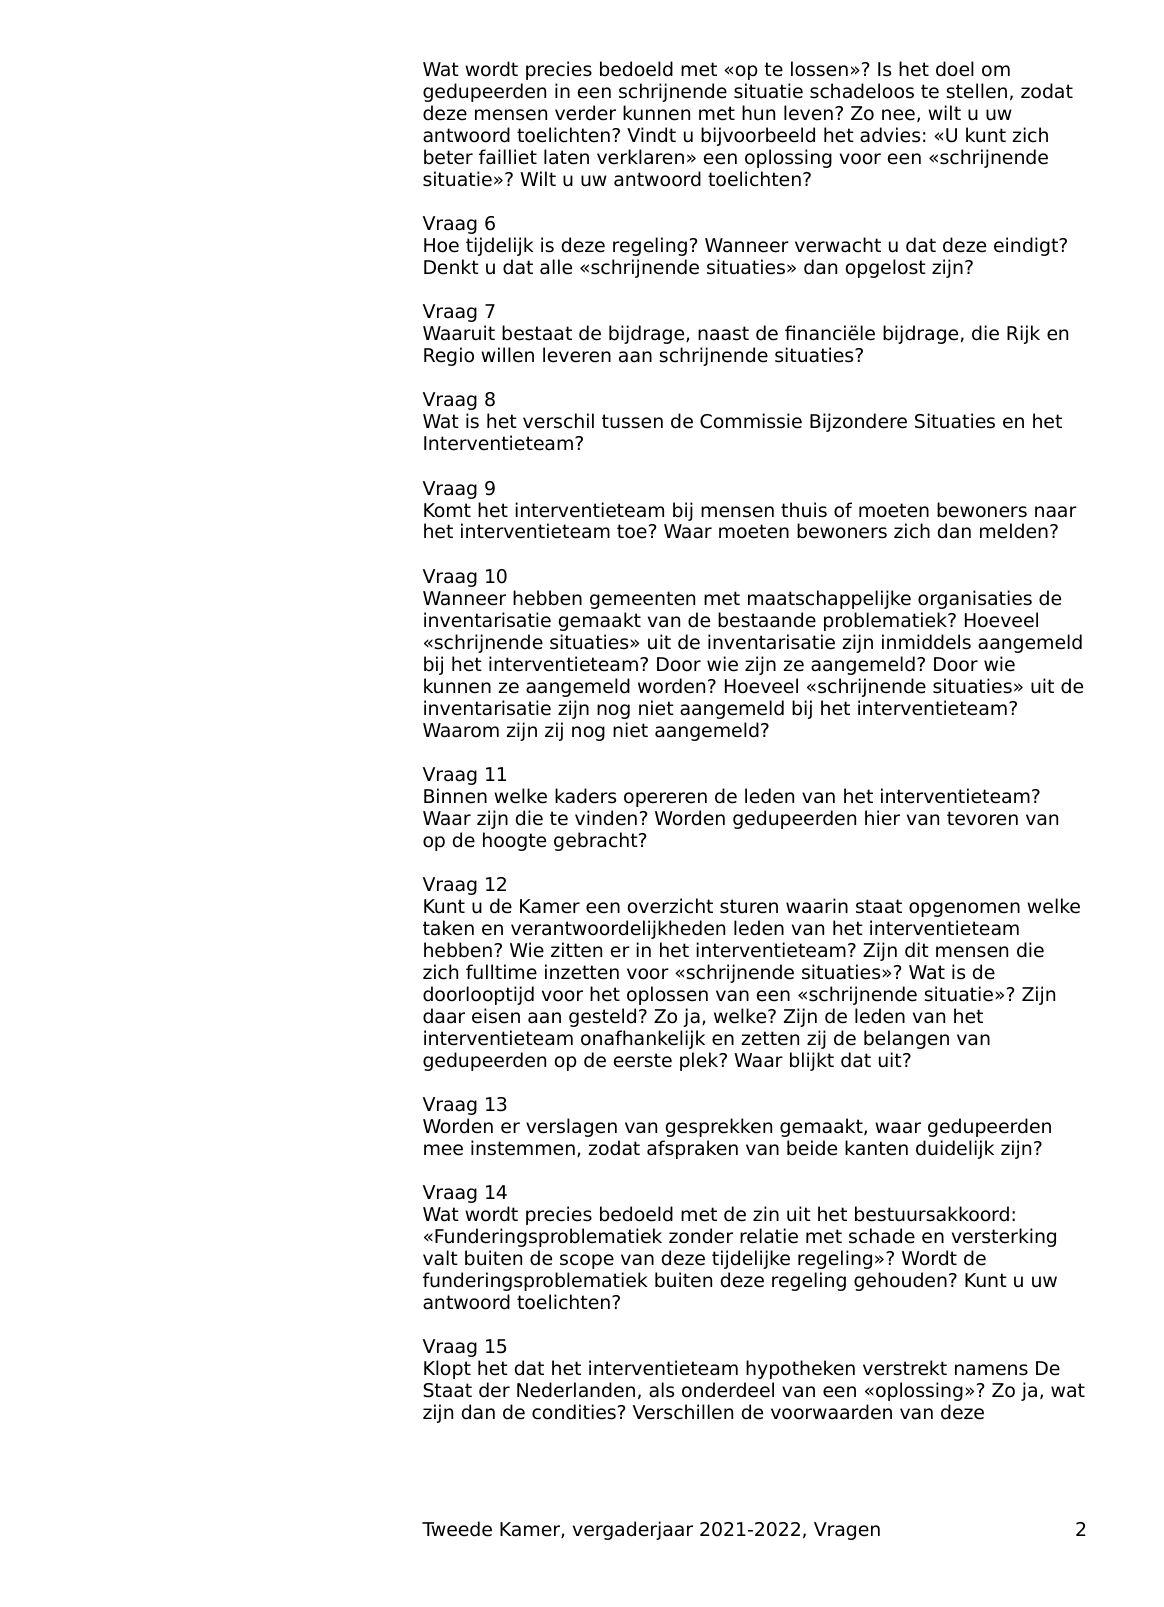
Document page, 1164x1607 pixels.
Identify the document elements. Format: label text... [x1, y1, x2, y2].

text Vraag 10 [422, 566, 1087, 588]
text Wanneer hebben gemeenten met maatschappelijke organisaties de inventarisatie gemaakt van de bestaande problematiek? Hoeveel «schrijnende situaties» uit de inventarisatie zijn inmiddels aangemeld bij het interventieteam? Door wie zijn ze aangemeld? Door wie kunnen ze aangemeld worden? Hoeveel «schrijnende situaties» uit de inventarisatie zijn nog niet aangemeld bij het interventieteam? Waarom zijn zij nog niet aangemeld? [422, 588, 1087, 741]
text Binnen welke kaders opereren de leden van het interventieteam? Waar zijn die te vinden? Worden gedupeerden hier van tevoren van op de hoogte gebracht? [422, 786, 1087, 852]
text Komt het interventieteam bij mensen thuis of moeten bewoners naar het interventieteam toe? Waar moeten bewoners zich dan melden? [422, 499, 1087, 543]
text Vraag 15 [422, 1336, 1087, 1358]
text Vraag 9 [422, 477, 1087, 499]
text Vraag 14 [422, 1182, 1087, 1204]
text Kunt u de Kamer een overzicht sturen waarin staat opgenomen welke taken en verantwoordelijkheden leden van het interventieteam hebben? Wie zitten er in het interventieteam? Zijn dit mensen die zich fulltime inzetten voor «schrijnende situaties»? Wat is de doorlooptijd voor het oplossen van een «schrijnende situatie»? Zijn daar eisen aan gesteld? Zo ja, welke? Zijn de leden van het interventieteam onafhankelijk en zetten zij de belangen van gedupeerden op de eerste plek? Waar blijkt dat uit? [422, 896, 1087, 1072]
text Vraag 6 [422, 213, 1087, 235]
text Waaruit bestaat de bijdrage, naast de financiële bijdrage, die Rijk en Regio willen leveren aan schrijnende situaties? [422, 323, 1087, 367]
text Vraag 8 [422, 389, 1087, 411]
text Vraag 7 [422, 301, 1087, 323]
text Wat wordt precies bedoeld met de zin uit het bestuursakkoord: «Funderingsproblematiek zonder relatie met schade en versterking valt buiten de scope van deze tijdelijke regeling»? Wordt de funderingsproblematiek buiten deze regeling gehouden? Kunt u uw antwoord toelichten? [422, 1204, 1087, 1314]
text Wat is het verschil tussen de Commissie Bijzondere Situaties en het Interventieteam? [422, 411, 1087, 455]
text Worden er verslagen van gesprekken gemaakt, waar gedupeerden mee instemmen, zodat afspraken van beide kanten duidelijk zijn? [422, 1116, 1087, 1160]
text Vraag 13 [422, 1094, 1087, 1116]
text Vraag 12 [422, 874, 1087, 896]
text Wat wordt precies bedoeld met «op te lossen»? Is het doel om gedupeerden in een schrijnende situatie schadeloos te stellen, zodat deze mensen verder kunnen met hun leven? Zo nee, wilt u uw antwoord toelichten? Vindt u bijvoorbeeld het advies: «U kunt zich beter failliet laten verklaren» een oplossing voor een «schrijnende situatie»? Wilt u uw antwoord toelichten? [422, 59, 1087, 191]
text Hoe tijdelijk is deze regeling? Wanneer verwacht u dat deze eindigt? Denkt u dat alle «schrijnende situaties» dan opgelost zijn? [422, 235, 1087, 279]
text Vraag 11 [422, 764, 1087, 786]
text Klopt het dat het interventieteam hypotheken verstrekt namens De Staat der Nederlanden, als onderdeel van een «oplossing»? Zo ja, wat zijn dan de condities? Verschillen de voorwaarden van deze [422, 1358, 1087, 1424]
